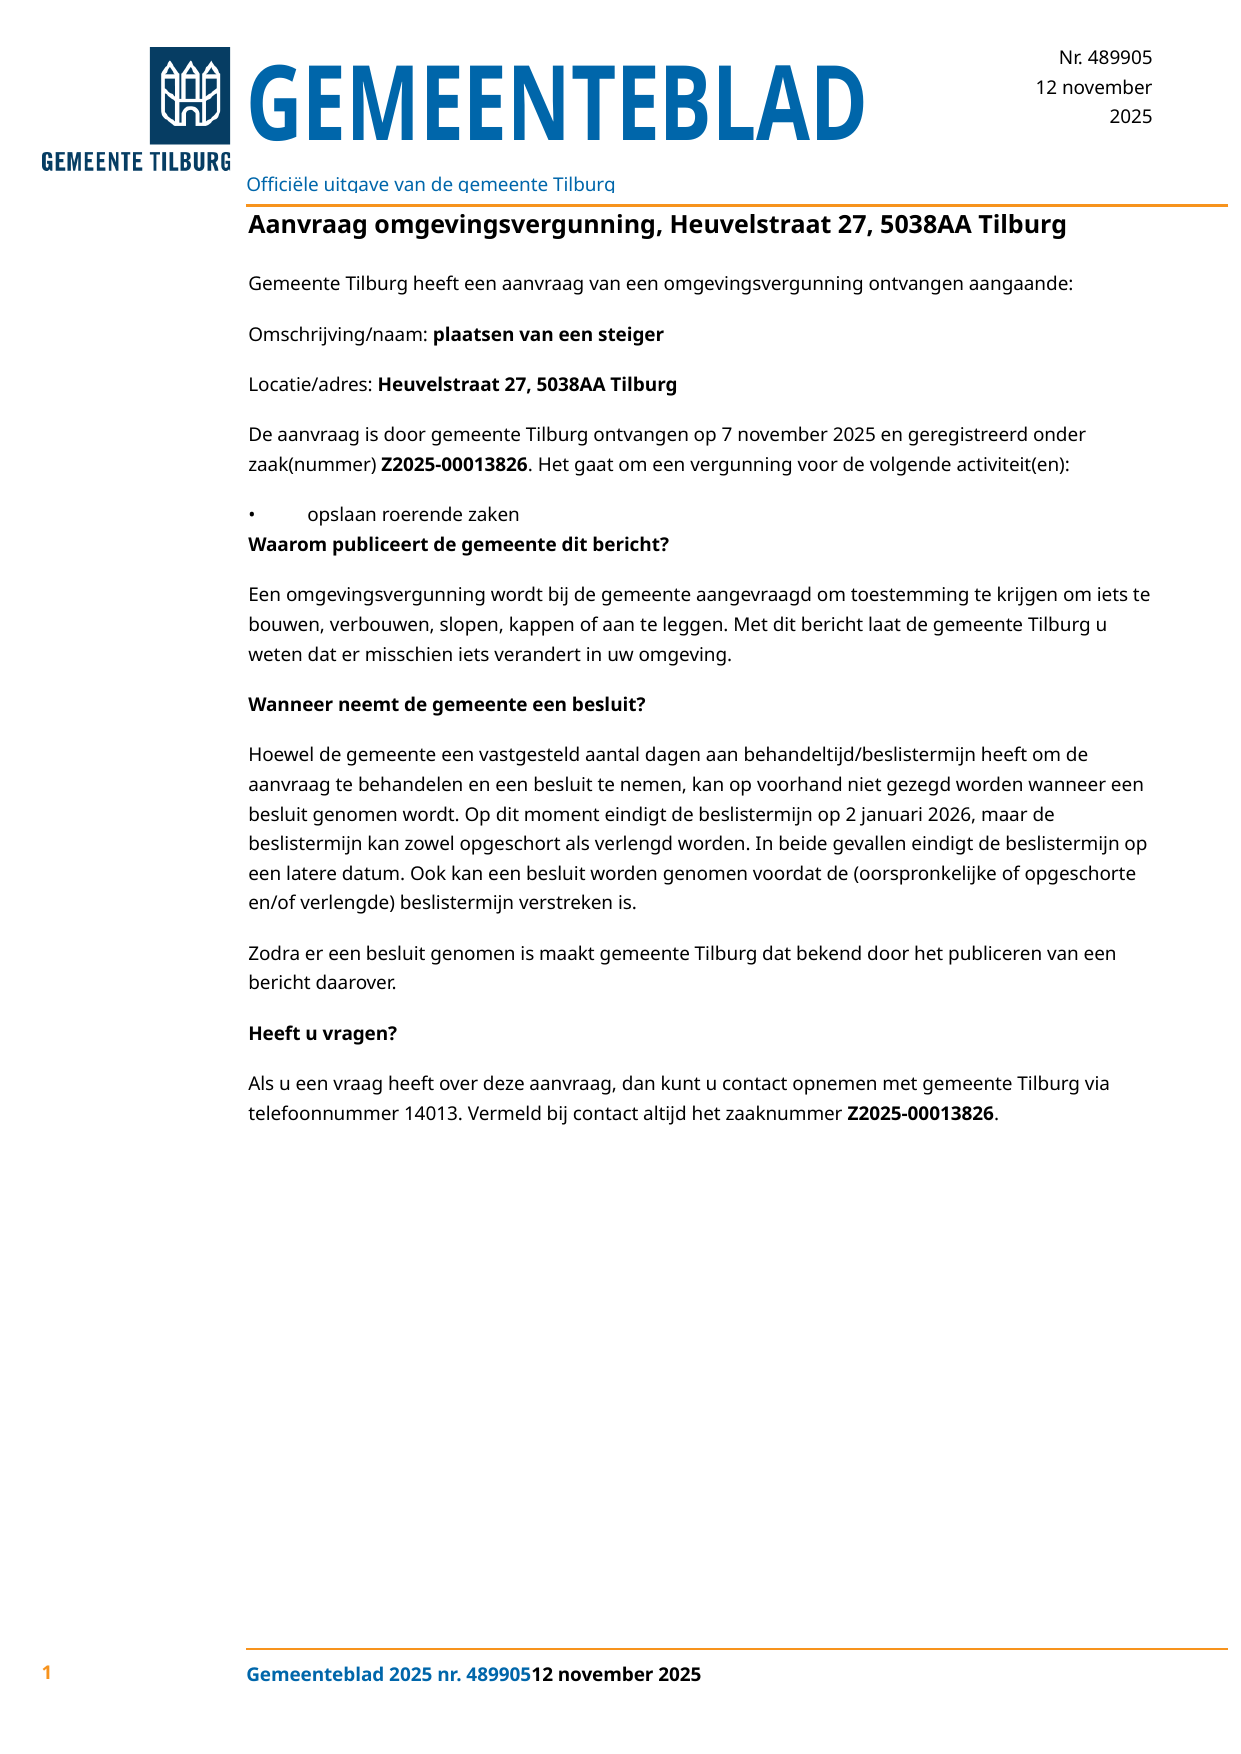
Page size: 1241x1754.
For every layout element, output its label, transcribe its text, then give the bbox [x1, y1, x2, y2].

text Hoewel de gemeente een vastgesteld aantal dagen aan behandeltijd/beslistermijn heeft om de aanvraag te behandelen en een besluit te nemen, kan op voorhand niet gezegd worden wanneer een besluit genomen wordt. Op dit moment eindigt de beslistermijn op 2 januari 2026, maar de beslistermijn kan zowel opgeschort als verlengd worden. In beide gevallen eindigt de beslistermijn op een latere datum. Ook kan een besluit worden genomen voordat de (oorspronkelijke of opgeschorte en/of verlengde) beslistermijn verstreken is. [248, 742, 1152, 915]
text Omschrijving/naam: plaatsen van een steiger [248, 321, 1152, 346]
picture [41, 47, 231, 172]
text Gemeente Tilburg heeft een aanvraag van een omgevingsvergunning ontvangen aangaande: [248, 270, 1152, 296]
text Heeft u vragen? [248, 1020, 1152, 1046]
text Als u een vraag heeft over deze aanvraag, dan kunt u contact opnemen met gemeente Tilburg via telefoonnummer 14013. Vermeld bij contact altijd het zaaknummer Z2025-00013826. [248, 1070, 1152, 1126]
list opslaan roerende zaken [248, 502, 1152, 527]
text Wanneer neemt de gemeente een besluit? [248, 691, 1152, 717]
text Een omgevingsvergunning wordt bij de gemeente aangevraagd om toestemming te krijgen om iets te bouwen, verbouwen, slopen, kappen of aan te leggen. Met dit bericht laat de gemeente Tilburg u weten dat er misschien iets verandert in uw omgeving. [248, 582, 1152, 666]
text Zodra er een besluit genomen is maakt gemeente Tilburg dat bekend door het publiceren van een bericht daarover. [248, 940, 1152, 995]
text Aanvraag omgevingsvergunning, Heuvelstraat 27, 5038AA Tilburg [248, 207, 1152, 241]
text Locatie/adres: Heuvelstraat 27, 5038AA Tilburg [248, 371, 1152, 397]
text Waarom publiceert de gemeente dit bericht? [248, 531, 1152, 557]
text De aanvraag is door gemeente Tilburg ontvangen op 7 november 2025 en geregistreerd onder zaak(nummer) Z2025-00013826. Het gaat om een vergunning voor de volgende activiteit(en): [248, 422, 1152, 477]
